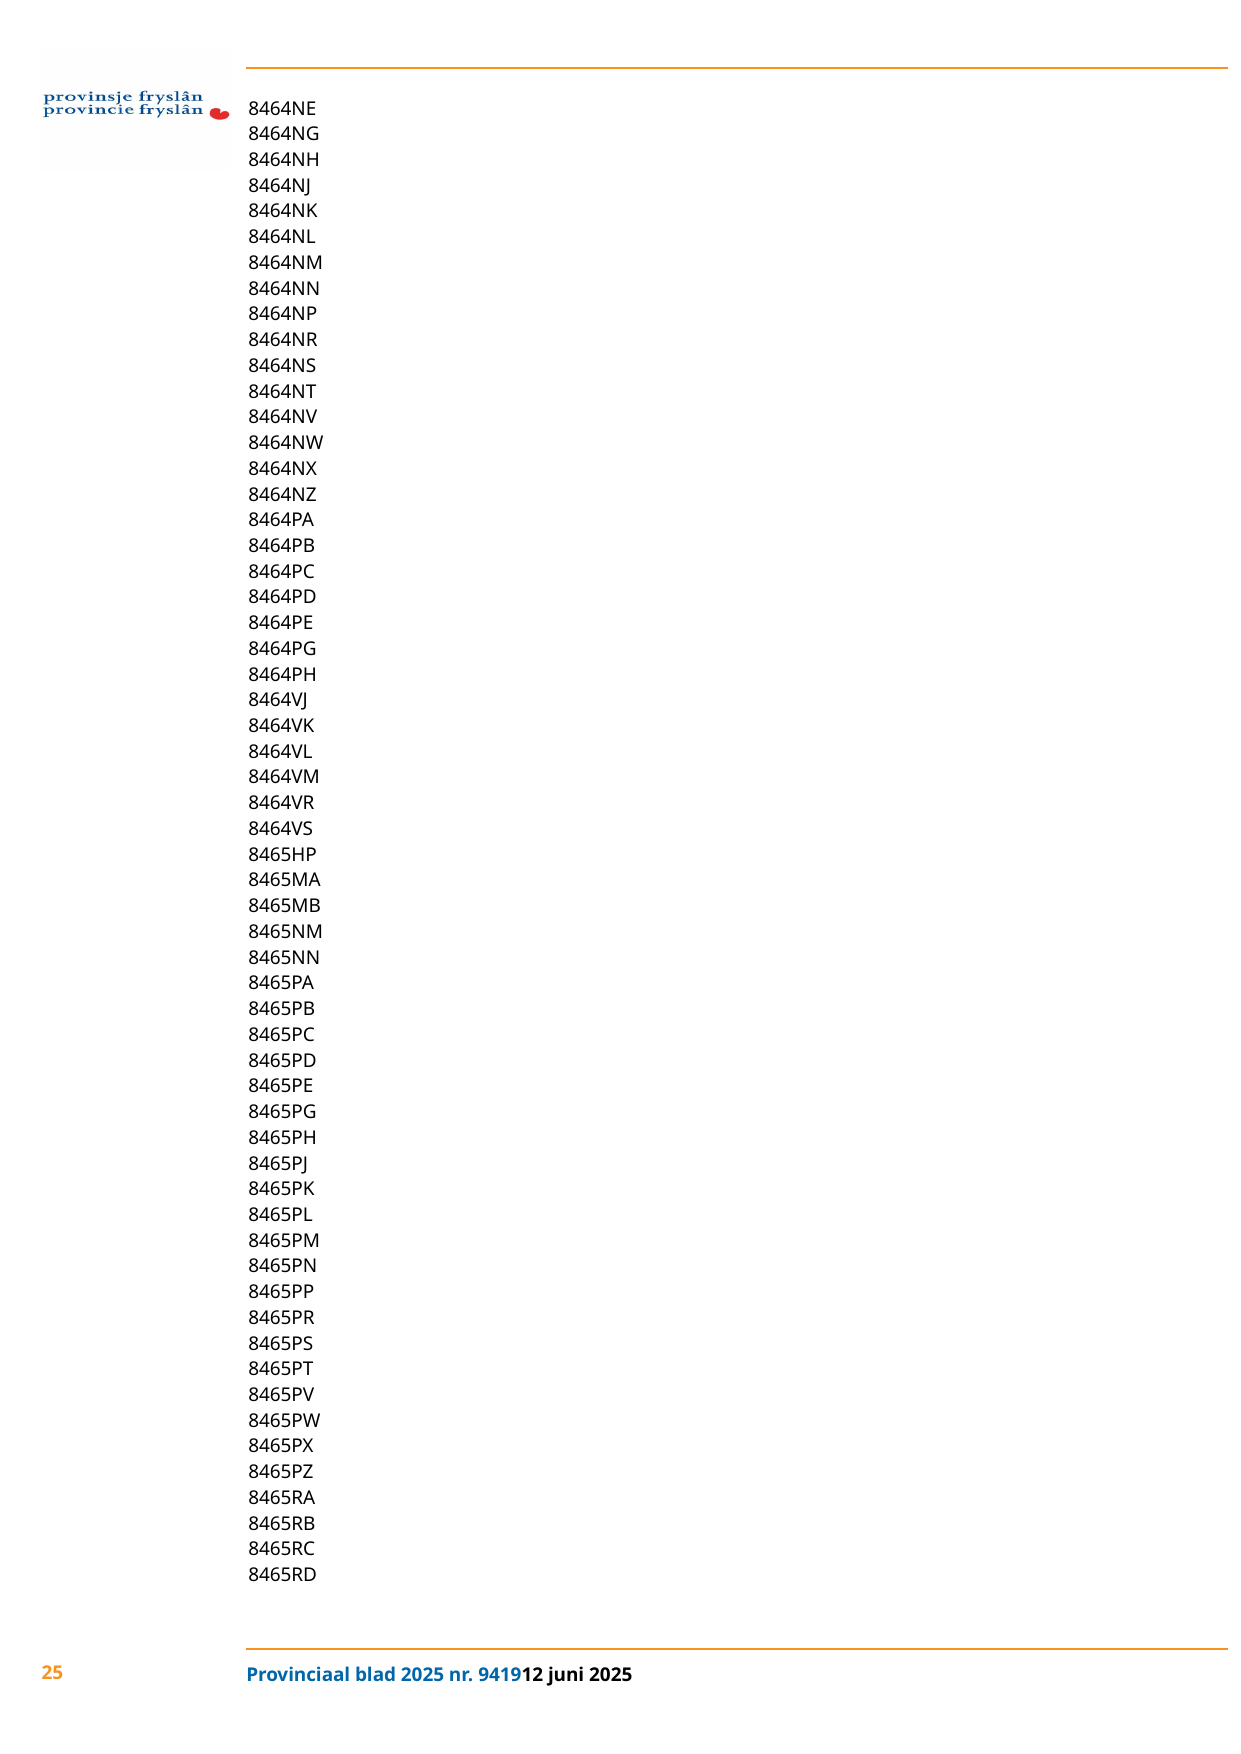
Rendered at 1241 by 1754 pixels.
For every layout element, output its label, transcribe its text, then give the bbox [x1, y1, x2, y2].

table_cell 8464VL [248, 738, 1152, 764]
table_cell 8464NG [248, 121, 1152, 146]
table_cell 8464NN [248, 275, 1152, 301]
table_cell 8464NL [248, 224, 1152, 249]
table_cell 8464NR [248, 326, 1152, 352]
table_cell 8464NK [248, 198, 1152, 223]
table_cell 8464PD [248, 584, 1152, 609]
table_cell 8464NP [248, 301, 1152, 326]
table_cell 8464NE [248, 95, 1152, 121]
table_cell 8465PG [248, 1098, 1152, 1124]
table_cell 8464PG [248, 635, 1152, 661]
table_cell 8464PE [248, 609, 1152, 635]
table_cell 8465PC [248, 1021, 1152, 1047]
table_cell 8465PZ [248, 1459, 1152, 1484]
table_cell 8464VS [248, 815, 1152, 841]
table_cell 8464NS [248, 352, 1152, 378]
table_cell 8464NH [248, 146, 1152, 172]
table_cell 8464NT [248, 378, 1152, 403]
table_cell 8465PD [248, 1047, 1152, 1072]
table_cell 8465MB [248, 893, 1152, 918]
table_cell 8465PH [248, 1124, 1152, 1150]
table_cell 8465PB [248, 995, 1152, 1021]
table_cell 8465PJ [248, 1150, 1152, 1175]
table_cell 8465PW [248, 1407, 1152, 1433]
table_cell 8465PA [248, 970, 1152, 995]
table_cell 8465RD [248, 1561, 1152, 1587]
table_cell 8465PP [248, 1278, 1152, 1304]
table_cell 8464VK [248, 712, 1152, 738]
table_cell 8464NX [248, 455, 1152, 481]
table_cell 8464NZ [248, 481, 1152, 506]
table_cell 8464VJ [248, 687, 1152, 712]
table_cell 8465PN [248, 1253, 1152, 1278]
table_cell 8464PB [248, 532, 1152, 558]
table_cell 8464PH [248, 661, 1152, 687]
table_cell 8465PM [248, 1227, 1152, 1253]
table_cell 8465HP [248, 841, 1152, 867]
table_cell 8465PS [248, 1330, 1152, 1356]
table_cell 8464NW [248, 429, 1152, 455]
table_cell 8465RA [248, 1484, 1152, 1510]
table_cell 8464PA [248, 506, 1152, 532]
table_cell 8465NN [248, 944, 1152, 969]
table_cell 8465PE [248, 1073, 1152, 1098]
table_cell 8464VM [248, 764, 1152, 789]
table_cell 8465PK [248, 1175, 1152, 1201]
table_cell 8465PR [248, 1304, 1152, 1330]
table_cell 8465RC [248, 1536, 1152, 1561]
table_cell 8464PC [248, 558, 1152, 584]
table_cell 8464VR [248, 790, 1152, 815]
table_cell 8465NM [248, 918, 1152, 944]
table_cell 8464NM [248, 249, 1152, 275]
table_cell 8465PX [248, 1433, 1152, 1458]
table_cell 8464NV [248, 404, 1152, 429]
picture [41, 47, 231, 172]
table_cell 8465RB [248, 1510, 1152, 1536]
table_cell 8465PV [248, 1381, 1152, 1407]
table_cell 8464NJ [248, 172, 1152, 198]
table_cell 8465MA [248, 867, 1152, 892]
table_cell 8465PT [248, 1356, 1152, 1381]
table_cell 8465PL [248, 1201, 1152, 1227]
